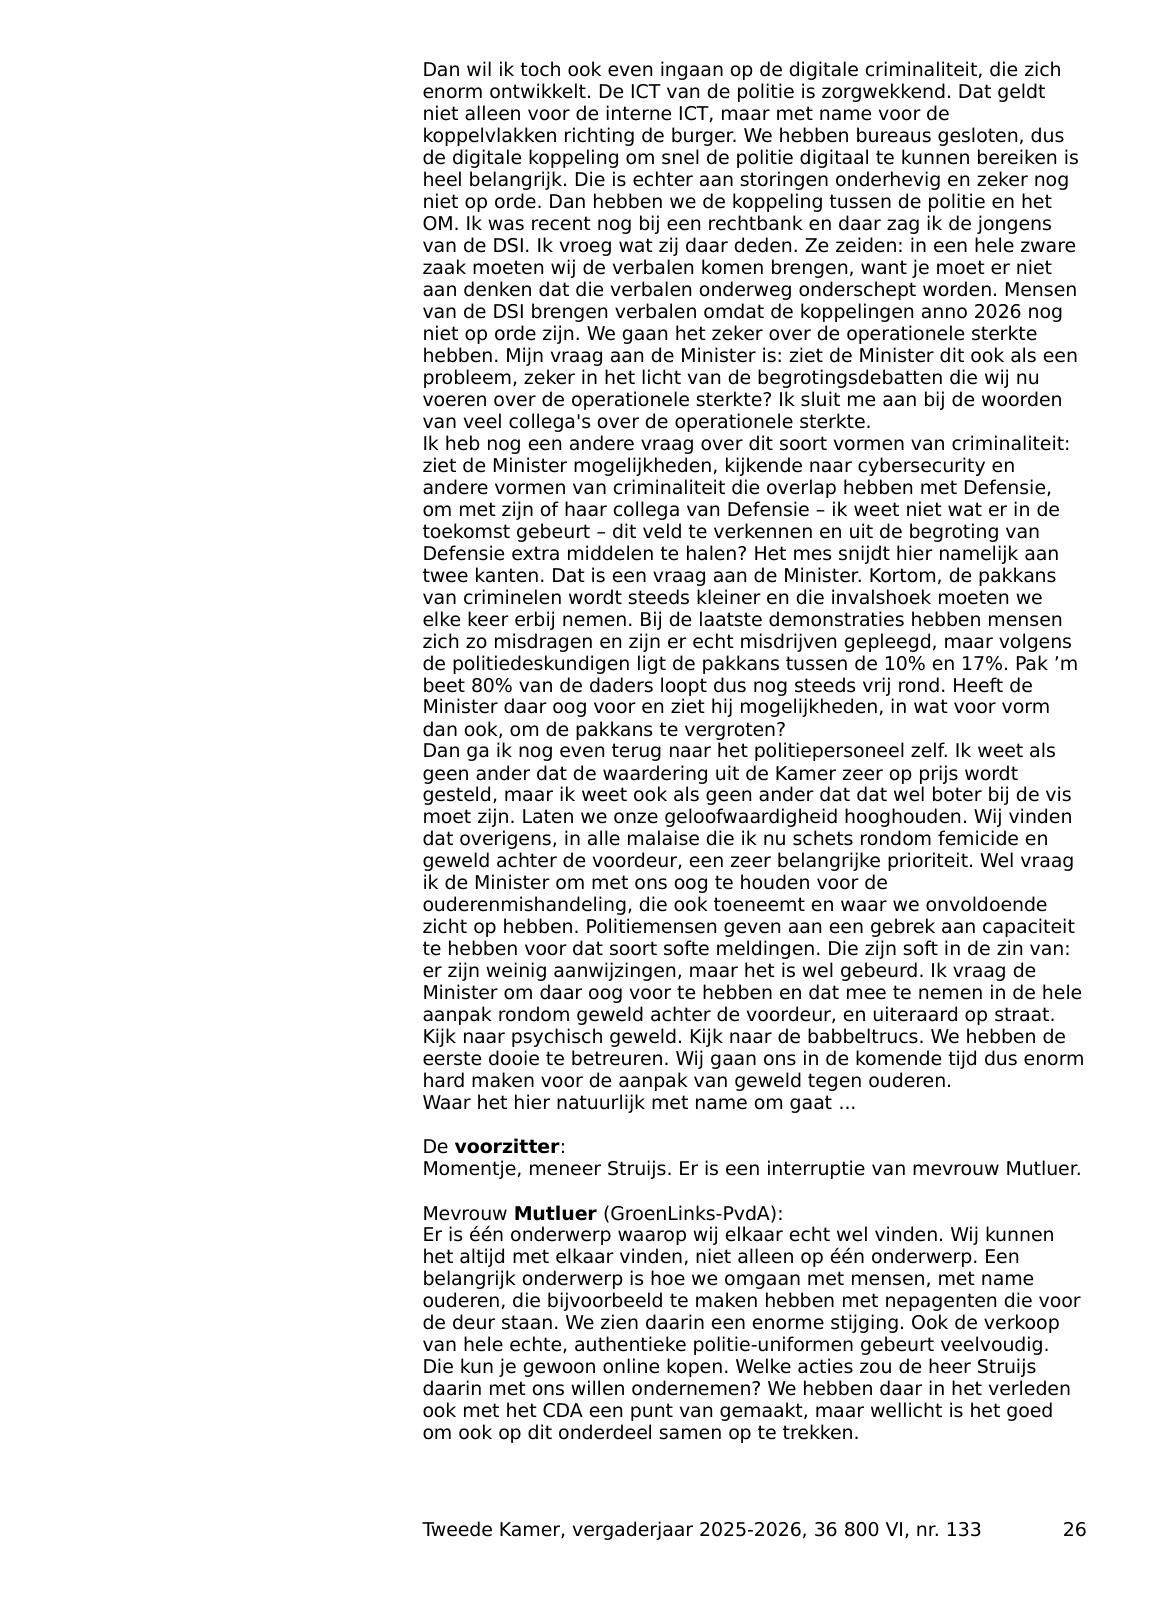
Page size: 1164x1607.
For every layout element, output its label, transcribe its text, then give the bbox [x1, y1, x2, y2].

text Waar het hier natuurlijk met name om gaat ... [422, 1092, 1087, 1114]
text De voorzitter: [422, 1136, 1087, 1158]
text Mevrouw Mutluer (GroenLinks-PvdA): [422, 1202, 1087, 1224]
text Dan wil ik toch ook even ingaan op de digitale criminaliteit, die zich enorm ontwikkelt. De ICT van de politie is zorgwekkend. Dat geldt niet alleen voor de interne ICT, maar met name voor de koppelvlakken richting de burger. We hebben bureaus gesloten, dus de digitale koppeling om snel de politie digitaal te kunnen bereiken is heel belangrijk. Die is echter aan storingen onderhevig en zeker nog niet op orde. Dan hebben we de koppeling tussen de politie en het OM. Ik was recent nog bij een rechtbank en daar zag ik de jongens van de DSI. Ik vroeg wat zij daar deden. Ze zeiden: in een hele zware zaak moeten wij de verbalen komen brengen, want je moet er niet aan denken dat die verbalen onderweg onderschept worden. Mensen van de DSI brengen verbalen omdat de koppelingen anno 2026 nog niet op orde zijn. We gaan het zeker over de operationele sterkte hebben. Mijn vraag aan de Minister is: ziet de Minister dit ook als een probleem, zeker in het licht van de begrotingsdebatten die wij nu voeren over de operationele sterkte? Ik sluit me aan bij de woorden van veel collega's over de operationele sterkte. [422, 59, 1087, 433]
text Momentje, meneer Struijs. Er is een interruptie van mevrouw Mutluer. [422, 1158, 1087, 1180]
text Er is één onderwerp waarop wij elkaar echt wel vinden. Wij kunnen het altijd met elkaar vinden, niet alleen op één onderwerp. Een belangrijk onderwerp is hoe we omgaan met mensen, met name ouderen, die bijvoorbeeld te maken hebben met nepagenten die voor de deur staan. We zien daarin een enorme stijging. Ook de verkoop van hele echte, authentieke politie-uniformen gebeurt veelvoudig. Die kun je gewoon online kopen. Welke acties zou de heer Struijs daarin met ons willen ondernemen? We hebben daar in het verleden ook met het CDA een punt van gemaakt, maar wellicht is het goed om ook op dit onderdeel samen op te trekken. [422, 1224, 1087, 1444]
text Dan ga ik nog even terug naar het politiepersoneel zelf. Ik weet als geen ander dat de waardering uit de Kamer zeer op prijs wordt gesteld, maar ik weet ook als geen ander dat dat wel boter bij de vis moet zijn. Laten we onze geloofwaardigheid hooghouden. Wij vinden dat overigens, in alle malaise die ik nu schets rondom femicide en geweld achter de voordeur, een zeer belangrijke prioriteit. Wel vraag ik de Minister om met ons oog te houden voor de ouderenmishandeling, die ook toeneemt en waar we onvoldoende zicht op hebben. Politiemensen geven aan een gebrek aan capaciteit te hebben voor dat soort softe meldingen. Die zijn soft in de zin van: er zijn weinig aanwijzingen, maar het is wel gebeurd. Ik vraag de Minister om daar oog voor te hebben en dat mee te nemen in de hele aanpak rondom geweld achter de voordeur, en uiteraard op straat. Kijk naar psychisch geweld. Kijk naar de babbeltrucs. We hebben de eerste dooie te betreuren. Wij gaan ons in de komende tijd dus enorm hard maken voor de aanpak van geweld tegen ouderen. [422, 740, 1087, 1092]
text Ik heb nog een andere vraag over dit soort vormen van criminaliteit: ziet de Minister mogelijkheden, kijkende naar cybersecurity en andere vormen van criminaliteit die overlap hebben met Defensie, om met zijn of haar collega van Defensie – ik weet niet wat er in de toekomst gebeurt – dit veld te verkennen en uit de begroting van Defensie extra middelen te halen? Het mes snijdt hier namelijk aan twee kanten. Dat is een vraag aan de Minister. Kortom, de pakkans van criminelen wordt steeds kleiner en die invalshoek moeten we elke keer erbij nemen. Bij de laatste demonstraties hebben mensen zich zo misdragen en zijn er echt misdrijven gepleegd, maar volgens de politiedeskundigen ligt de pakkans tussen de 10% en 17%. Pak ’m beet 80% van de daders loopt dus nog steeds vrij rond. Heeft de Minister daar oog voor en ziet hij mogelijkheden, in wat voor vorm dan ook, om de pakkans te vergroten? [422, 433, 1087, 740]
